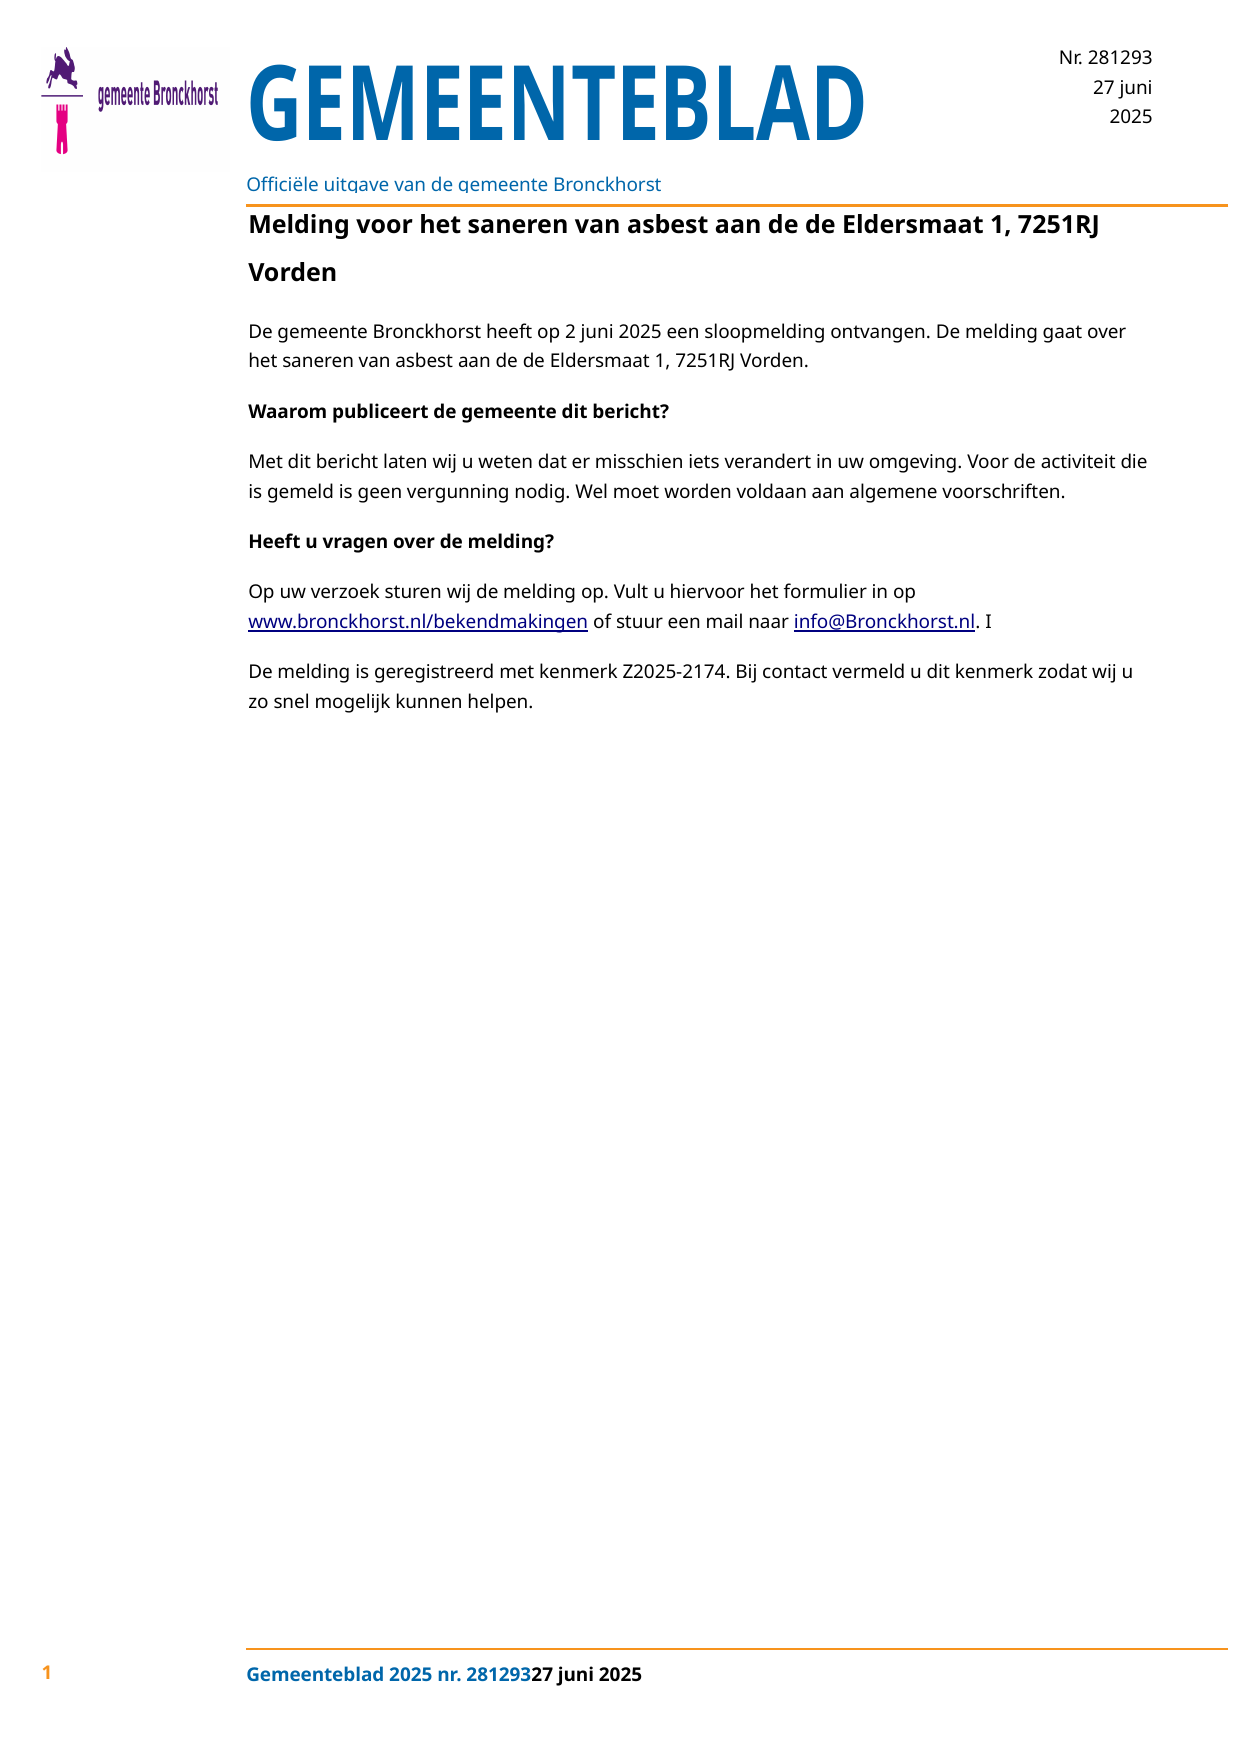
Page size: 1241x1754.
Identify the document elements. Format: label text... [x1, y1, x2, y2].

text Op uw verzoek sturen wij de melding op. Vult u hiervoor het formulier in op www.bronckhorst.nl/bekendmakingen of stuur een mail naar info@Bronckhorst.nl. I [248, 579, 1152, 634]
text Heeft u vragen over de melding? [248, 528, 1152, 554]
picture [41, 47, 231, 172]
text Melding voor het saneren van asbest aan de de Eldersmaat 1, 7251RJ Vorden [248, 207, 1152, 288]
text Met dit bericht laten wij u weten dat er misschien iets verandert in uw omgeving. Voor de activiteit die is gemeld is geen vergunning nodig. Wel moet worden voldaan aan algemene voorschriften. [248, 448, 1152, 504]
text Waarom publiceert de gemeente dit bericht? [248, 398, 1152, 424]
text De melding is geregistreerd met kenmerk Z2025-2174. Bij contact vermeld u dit kenmerk zodat wij u zo snel mogelijk kunnen helpen. [248, 659, 1152, 714]
text De gemeente Bronckhorst heeft op 2 juni 2025 een sloopmelding ontvangen. De melding gaat over het saneren van asbest aan de de Eldersmaat 1, 7251RJ Vorden. [248, 318, 1152, 373]
